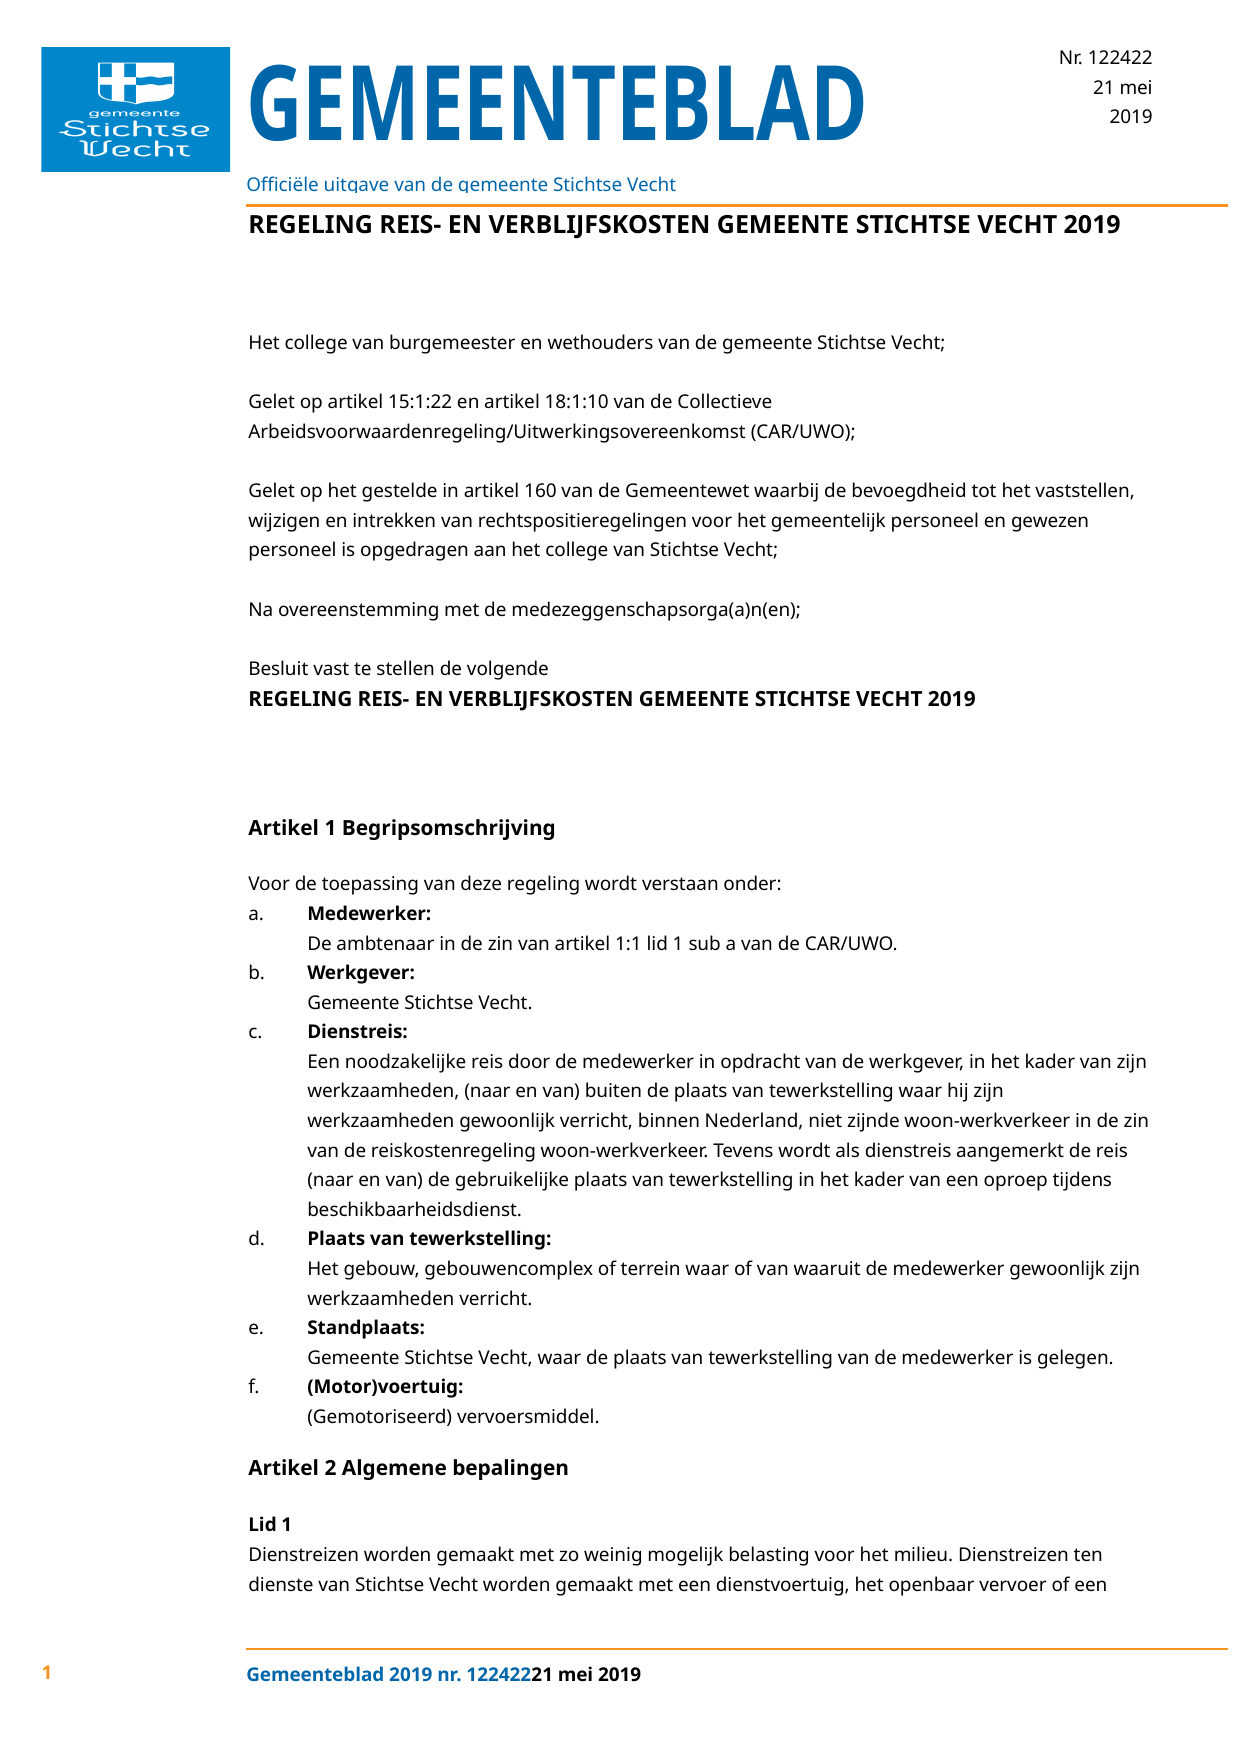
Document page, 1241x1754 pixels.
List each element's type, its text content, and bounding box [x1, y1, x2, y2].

text Artikel 2 Algemene bepalingen [248, 1453, 1152, 1482]
list De ambtenaar in de zin van artikel 1:1 lid 1 sub a van de CAR/UWO. [248, 930, 1152, 956]
picture [99, 63, 135, 101]
list Standplaats: [248, 1314, 1152, 1340]
text Besluit vast te stellen de volgende [248, 655, 1152, 681]
text REGELING REIS- EN VERBLIJFSKOSTEN GEMEENTE STICHTSE VECHT 2019 [248, 684, 1152, 713]
list Dienstreis: [248, 1018, 1152, 1044]
list Het gebouw, gebouwencomplex of terrein waar of van waaruit de medewerker gewoonlijk zijn werkzaamheden verricht. [248, 1255, 1152, 1311]
list Plaats van tewerkstelling: [248, 1226, 1152, 1251]
list (Gemotoriseerd) vervoersmiddel. [248, 1403, 1152, 1429]
text REGELING REIS- EN VERBLIJFSKOSTEN GEMEENTE STICHTSE VECHT 2019 [248, 207, 1152, 241]
text Na overeenstemming met de medezeggenschapsorga(a)n(en); [248, 596, 1152, 621]
list Werkgever: [248, 959, 1152, 985]
text Lid 1 [248, 1512, 1152, 1537]
picture [137, 63, 174, 103]
text Voor de toepassing van deze regeling wordt verstaan onder: [248, 871, 1152, 896]
list Medewerker: [248, 900, 1152, 926]
text Gelet op artikel 15:1:22 en artikel 18:1:10 van de Collectieve Arbeidsvoorwaardenregeling/Uitwerkingsovereenkomst (CAR/UWO); [248, 389, 1152, 444]
list Gemeente Stichtse Vecht. [248, 989, 1152, 1015]
text Artikel 1 Begripsomschrijving [248, 813, 1152, 841]
text Dienstreizen worden gemaakt met zo weinig mogelijk belasting voor het milieu. Dienstreizen ten dienste van Stichtse Vecht worden gemaakt met een dienstvoertuig, het openbaar vervoer of een [248, 1541, 1152, 1596]
text Gelet op het gestelde in artikel 160 van de Gemeentewet waarbij de bevoegdheid tot het vaststellen, wijzigen en intrekken van rechtspositieregelingen voor het gemeentelijk personeel en gewezen personeel is opgedragen aan het college van Stichtse Vecht; [248, 477, 1152, 562]
list Een noodzakelijke reis door de medewerker in opdracht van de werkgever, in het kader van zijn werkzaamheden, (naar en van) buiten de plaats van tewerkstelling waar hij zijn werkzaamheden gewoonlijk verricht, binnen Nederland, niet zijnde woon-werkverkeer in de zin van de reiskostenregeling woon-werkverkeer. Tevens wordt als dienstreis aangemerkt de reis (naar en van) de gebruikelijke plaats van tewerkstelling in het kader van een oproep tijdens beschikbaarheidsdienst. [248, 1048, 1152, 1222]
list (Motor)voertuig: [248, 1373, 1152, 1399]
text Het college van burgemeester en wethouders van de gemeente Stichtse Vecht; [248, 329, 1152, 355]
list Gemeente Stichtse Vecht, waar de plaats van tewerkstelling van de medewerker is gelegen. [248, 1344, 1152, 1370]
